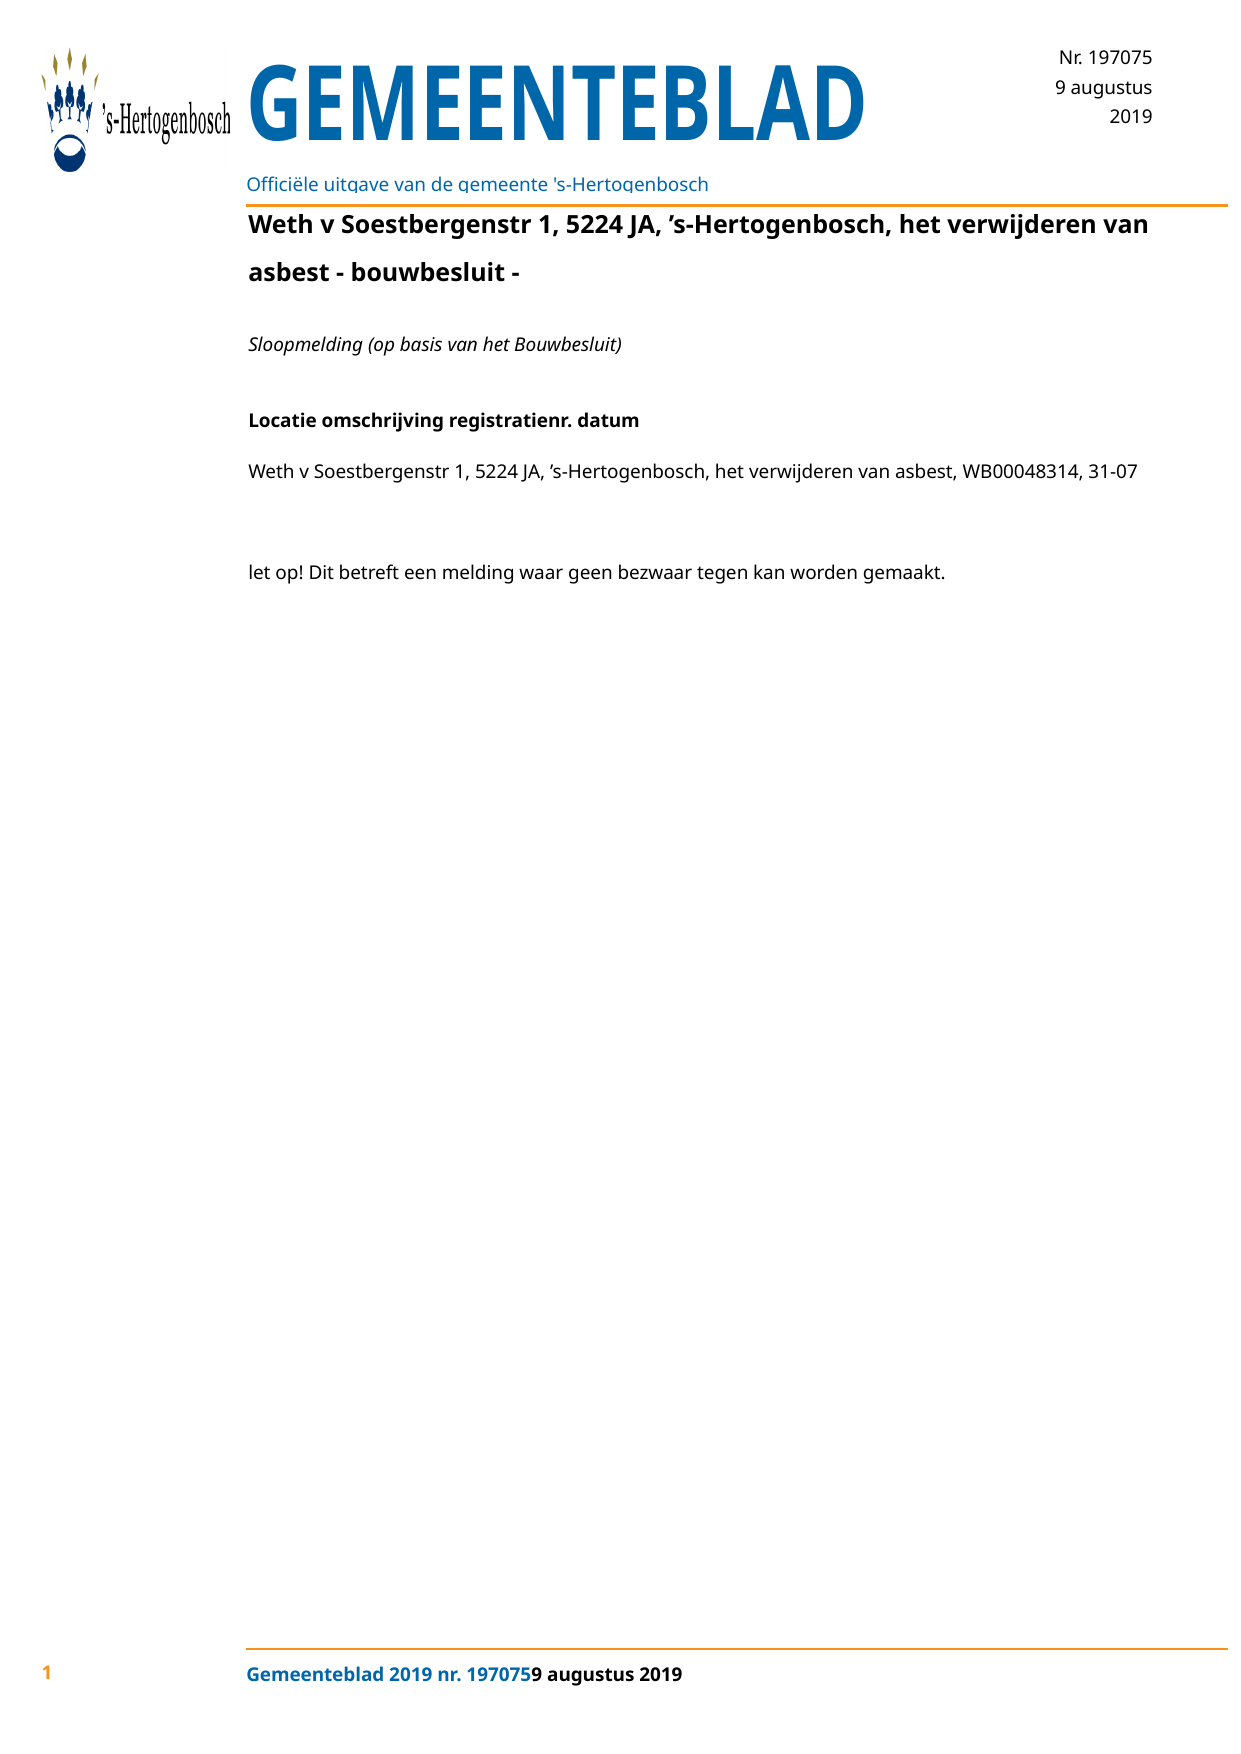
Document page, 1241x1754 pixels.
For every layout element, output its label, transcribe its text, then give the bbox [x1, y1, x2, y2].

text Weth v Soestbergenstr 1, 5224 JA, ’s-Hertogenbosch, het verwijderen van asbest - bouwbesluit - [248, 207, 1152, 288]
text let op! Dit betreft een melding waar geen bezwaar tegen kan worden gemaakt. [248, 559, 1152, 584]
text Locatie omschrijving registratienr. datum [248, 408, 1152, 433]
picture [41, 47, 231, 172]
text Sloopmelding (op basis van het Bouwbesluit) [248, 331, 1152, 357]
text Weth v Soestbergenstr 1, 5224 JA, ’s-Hertogenbosch, het verwijderen van asbest, WB00048314, 31-07 [248, 458, 1152, 484]
